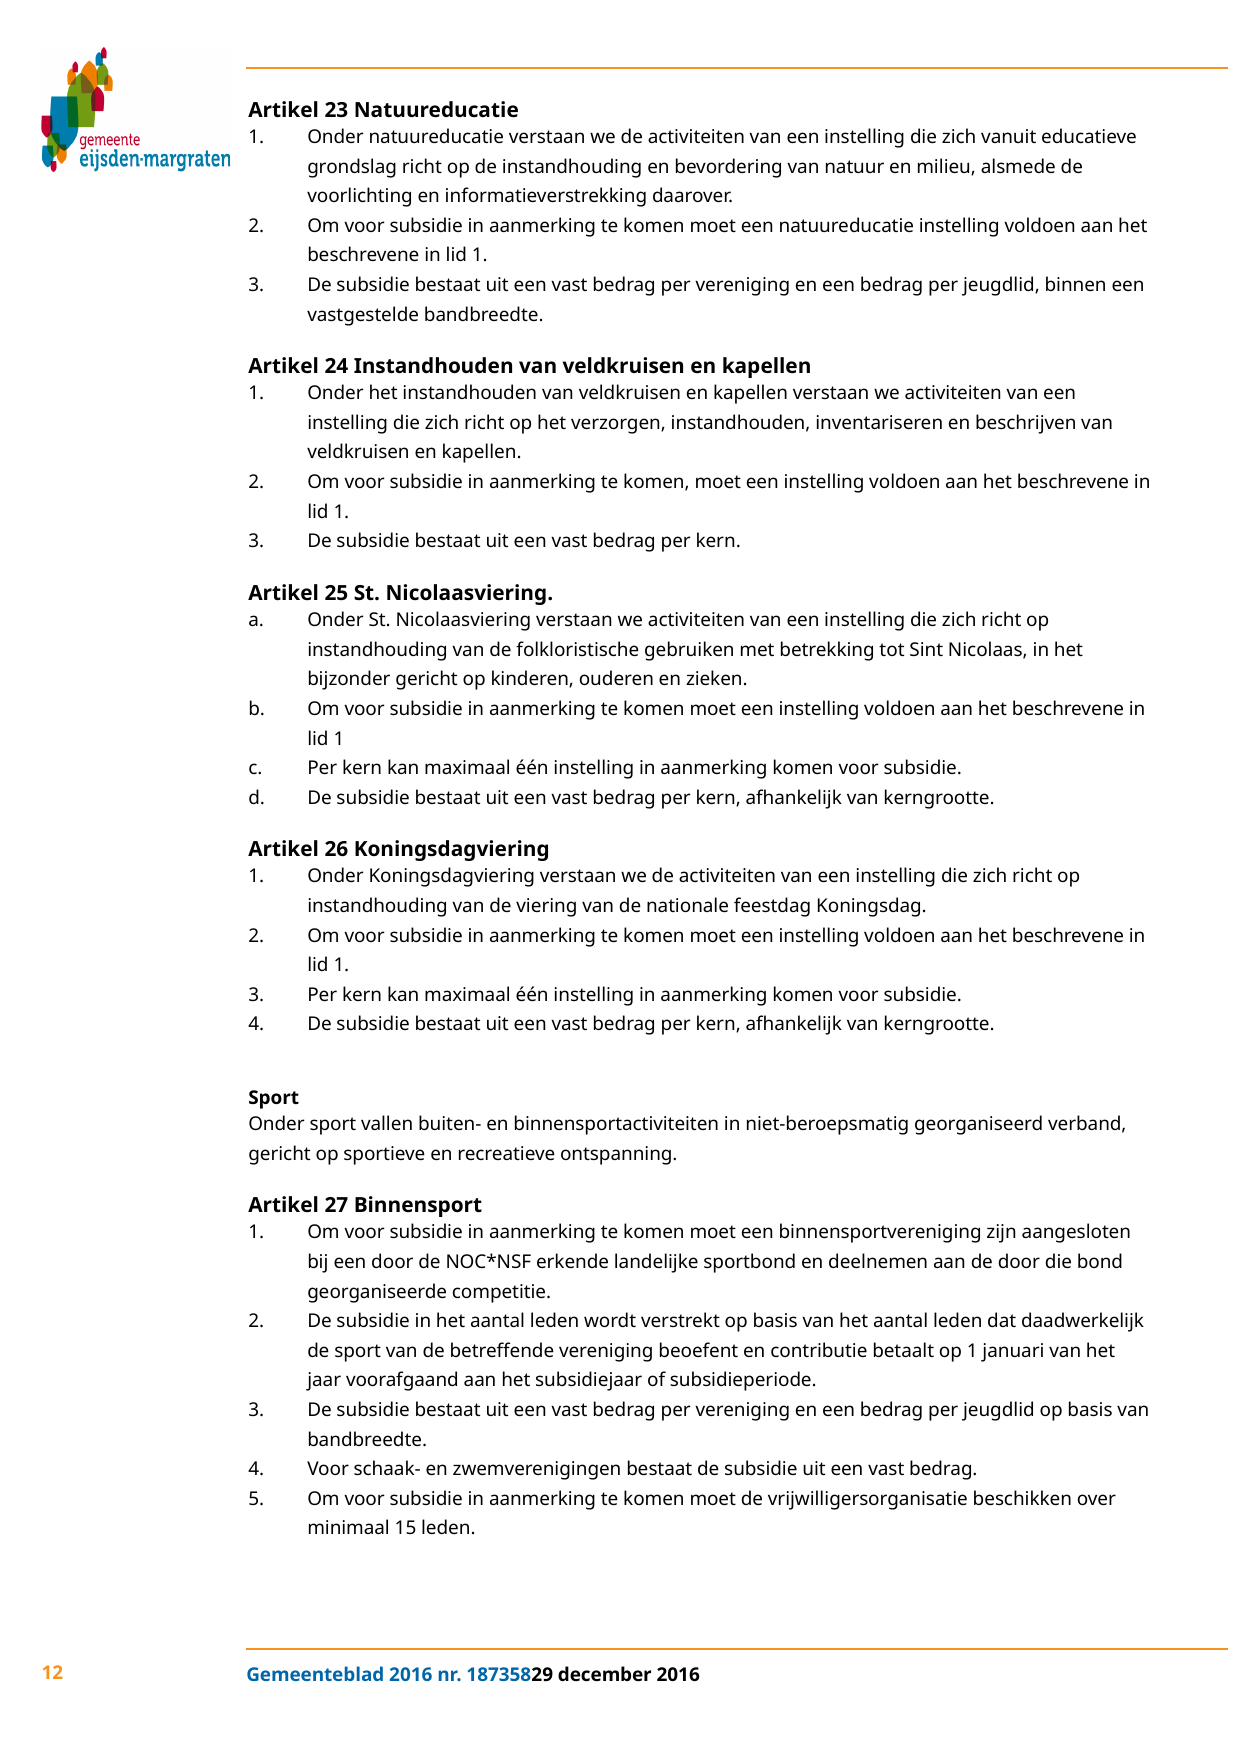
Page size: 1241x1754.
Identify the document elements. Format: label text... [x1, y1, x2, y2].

list Onder natuureducatie verstaan we de activiteiten van een instelling die zich vanuit educatieve grondslag richt op de instandhouding en bevordering van natuur en milieu, alsmede de voorlichting en informatieverstrekking daarover. [248, 123, 1152, 208]
text Artikel 23 Natuureducatie [248, 95, 1152, 123]
list De subsidie in het aantal leden wordt verstrekt op basis van het aantal leden dat daadwerkelijk de sport van de betreffende vereniging beoefent en contributie betaalt op 1 januari van het jaar voorafgaand aan het subsidiejaar of subsidieperiode. [248, 1307, 1152, 1392]
list Onder St. Nicolaasviering verstaan we activiteiten van een instelling die zich richt op instandhouding van de folkloristische gebruiken met betrekking tot Sint Nicolaas, in het bijzonder gericht op kinderen, ouderen en zieken. [248, 606, 1152, 691]
text Sport [248, 1082, 1152, 1110]
list De subsidie bestaat uit een vast bedrag per vereniging en een bedrag per jeugdlid op basis van bandbreedte. [248, 1396, 1152, 1451]
text Artikel 24 Instandhouden van veldkruisen en kapellen [248, 351, 1152, 379]
list De subsidie bestaat uit een vast bedrag per kern, afhankelijk van kerngrootte. [248, 1011, 1152, 1036]
list Om voor subsidie in aanmerking te komen moet een instelling voldoen aan het beschrevene in lid 1 [248, 695, 1152, 750]
text Artikel 25 St. Nicolaasviering. [248, 578, 1152, 606]
list Per kern kan maximaal één instelling in aanmerking komen voor subsidie. [248, 754, 1152, 780]
list Voor schaak- en zwemverenigingen bestaat de subsidie uit een vast bedrag. [248, 1455, 1152, 1481]
list De subsidie bestaat uit een vast bedrag per vereniging en een bedrag per jeugdlid, binnen een vastgestelde bandbreedte. [248, 271, 1152, 326]
list Per kern kan maximaal één instelling in aanmerking komen voor subsidie. [248, 981, 1152, 1007]
text Artikel 26 Koningsdagviering [248, 834, 1152, 863]
list Onder het instandhouden van veldkruisen en kapellen verstaan we activiteiten van een instelling die zich richt op het verzorgen, instandhouden, inventariseren en beschrijven van veldkruisen en kapellen. [248, 379, 1152, 464]
list Onder Koningsdagviering verstaan we de activiteiten van een instelling die zich richt op instandhouding van de viering van de nationale feestdag Koningsdag. [248, 863, 1152, 918]
list Om voor subsidie in aanmerking te komen, moet een instelling voldoen aan het beschrevene in lid 1. [248, 468, 1152, 524]
list Om voor subsidie in aanmerking te komen moet de vrijwilligersorganisatie beschikken over minimaal 15 leden. [248, 1485, 1152, 1540]
list Om voor subsidie in aanmerking te komen moet een instelling voldoen aan het beschrevene in lid 1. [248, 922, 1152, 977]
list De subsidie bestaat uit een vast bedrag per kern. [248, 527, 1152, 553]
picture [41, 47, 231, 172]
list De subsidie bestaat uit een vast bedrag per kern, afhankelijk van kerngrootte. [248, 784, 1152, 809]
list Om voor subsidie in aanmerking te komen moet een natuureducatie instelling voldoen aan het beschrevene in lid 1. [248, 212, 1152, 267]
text Onder sport vallen buiten- en binnensportactiviteiten in niet-beroepsmatig georganiseerd verband, gericht op sportieve en recreatieve ontspanning. [248, 1110, 1152, 1166]
text Artikel 27 Binnensport [248, 1190, 1152, 1219]
list Om voor subsidie in aanmerking te komen moet een binnensportvereniging zijn aangesloten bij een door de NOC*NSF erkende landelijke sportbond en deelnemen aan de door die bond georganiseerde competitie. [248, 1219, 1152, 1303]
